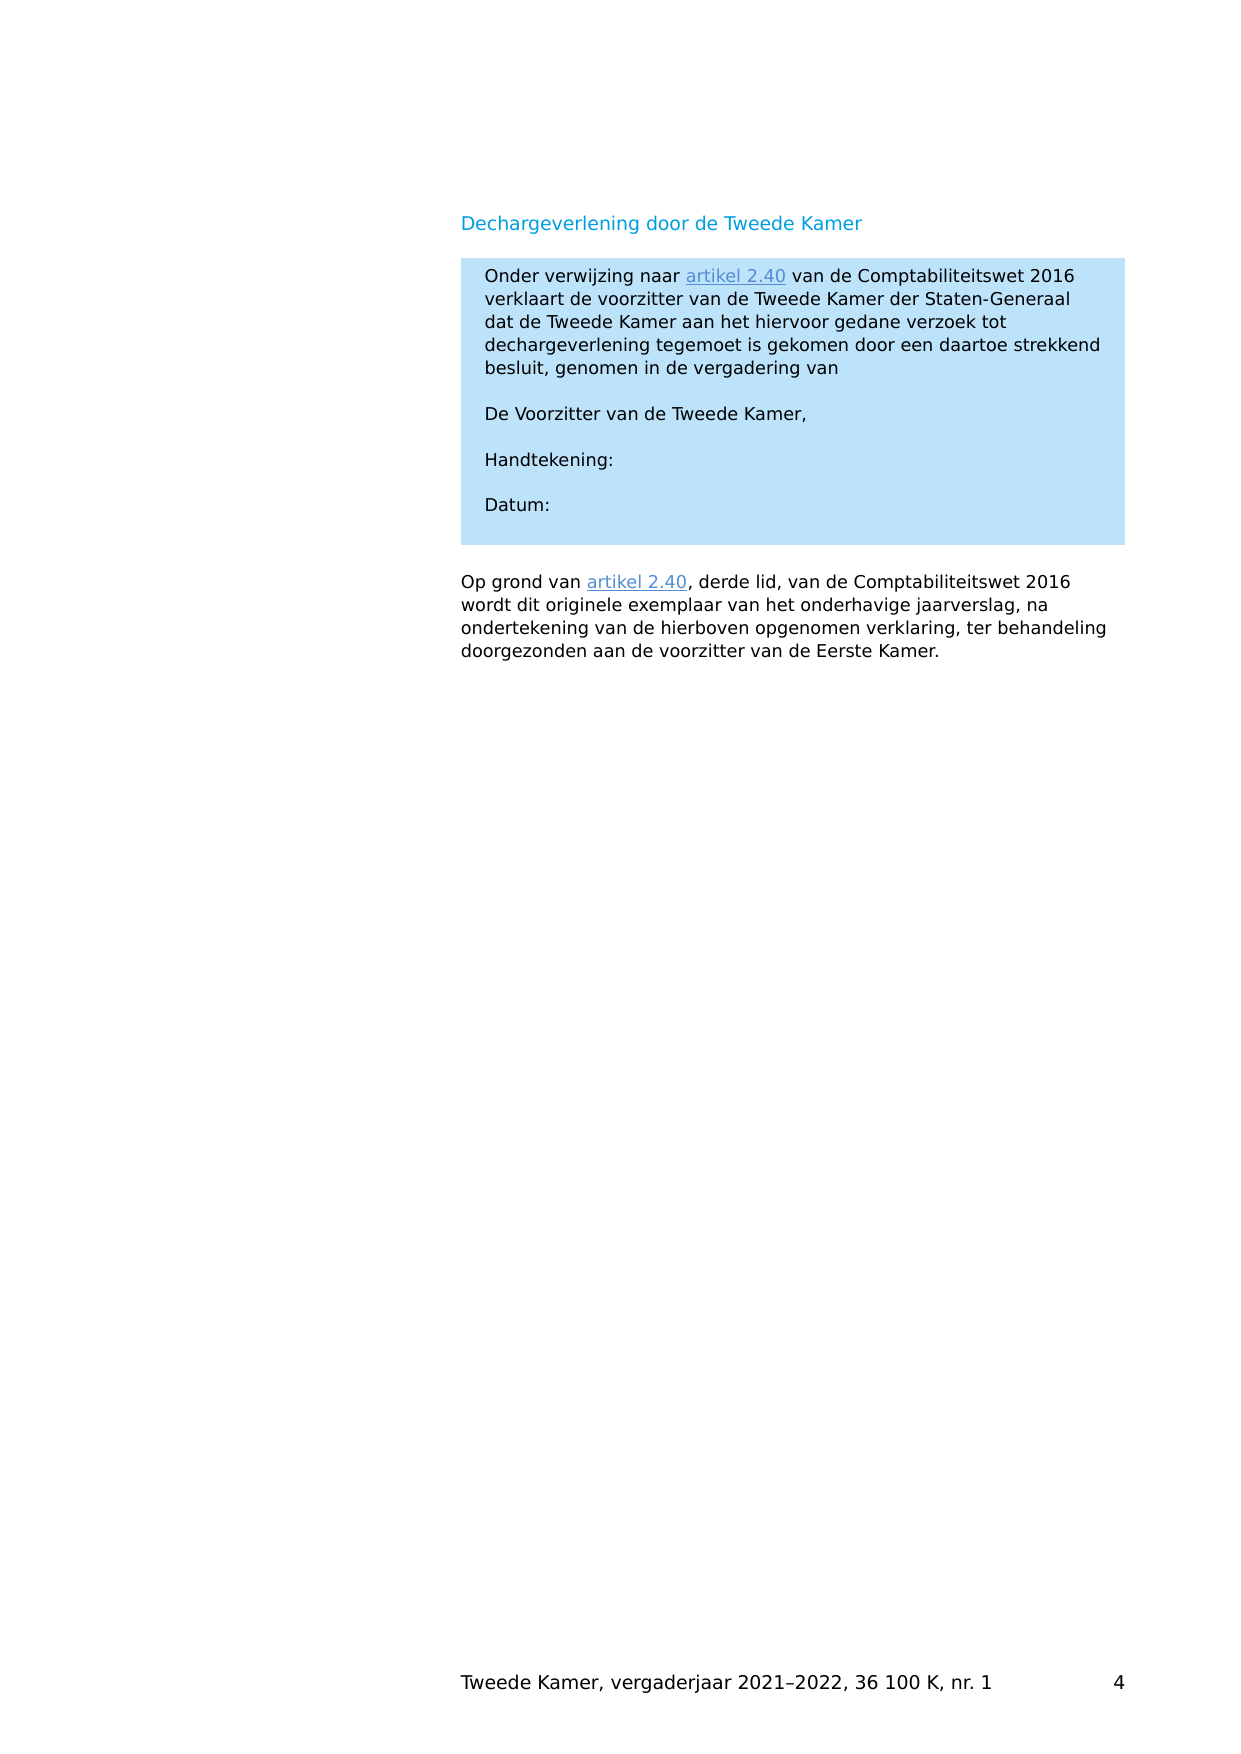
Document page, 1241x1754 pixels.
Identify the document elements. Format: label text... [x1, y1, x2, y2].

title Dechargeverlening door de Tweede Kamer [461, 213, 1125, 235]
table_header Onder verwijzing naar artikel 2.40 van de Comptabiliteitswet 2016 verklaart de voorzitter van de Tweede Kamer der Staten-Generaal dat de Tweede Kamer aan het hiervoor gedane verzoek tot dechargeverlening tegemoet is gekomen door een daartoe strekkend besluit, genomen in de vergadering van De Voorzitter van de Tweede Kamer, Handtekening: Datum: [461, 258, 1125, 545]
text Op grond van artikel 2.40, derde lid, van de Comptabiliteitswet 2016 wordt dit originele exemplaar van het onderhavige jaarverslag, na ondertekening van de hierboven opgenomen verklaring, ter behandeling doorgezonden aan de voorzitter van de Eerste Kamer. [461, 570, 1125, 662]
